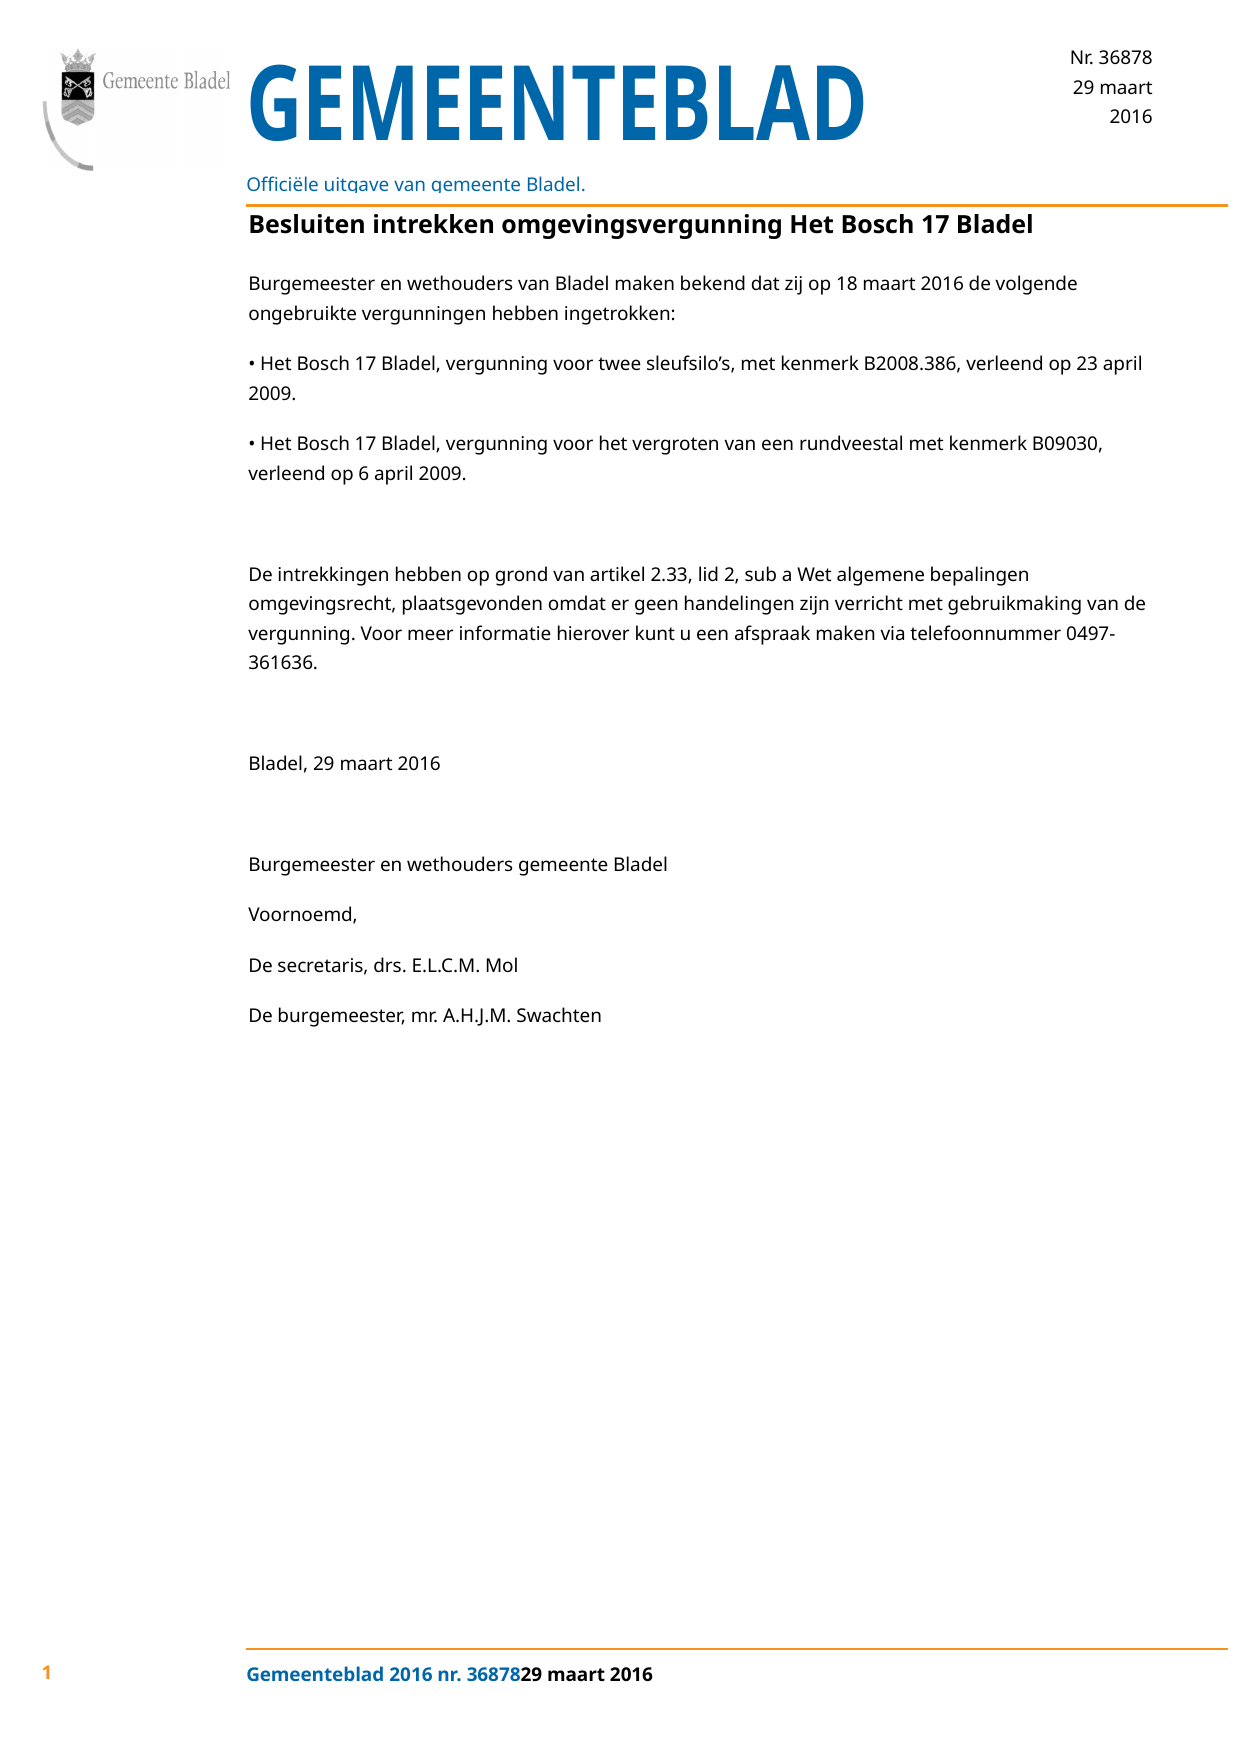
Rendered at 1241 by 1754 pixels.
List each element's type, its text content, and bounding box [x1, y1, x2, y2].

text • Het Bosch 17 Bladel, vergunning voor twee sleufsilo’s, met kenmerk B2008.386, verleend op 23 april 2009. [248, 350, 1152, 406]
text De secretaris, drs. E.L.C.M. Mol [248, 952, 1152, 978]
text Burgemeester en wethouders van Bladel maken bekend dat zij op 18 maart 2016 de volgende ongebruikte vergunningen hebben ingetrokken: [248, 270, 1152, 326]
picture [41, 47, 231, 172]
text Burgemeester en wethouders gemeente Bladel [248, 851, 1152, 877]
text De burgemeester, mr. A.H.J.M. Swachten [248, 1002, 1152, 1028]
text • Het Bosch 17 Bladel, vergunning voor het vergroten van een rundveestal met kenmerk B09030, verleend op 6 april 2009. [248, 430, 1152, 486]
text Voornoemd, [248, 902, 1152, 927]
text De intrekkingen hebben op grond van artikel 2.33, lid 2, sub a Wet algemene bepalingen omgevingsrecht, plaatsgevonden omdat er geen handelingen zijn verricht met gebruikmaking van de vergunning. Voor meer informatie hierover kunt u een afspraak maken via telefoonnummer 0497-361636. [248, 561, 1152, 675]
text Besluiten intrekken omgevingsvergunning Het Bosch 17 Bladel [248, 207, 1152, 241]
text Bladel, 29 maart 2016 [248, 750, 1152, 776]
